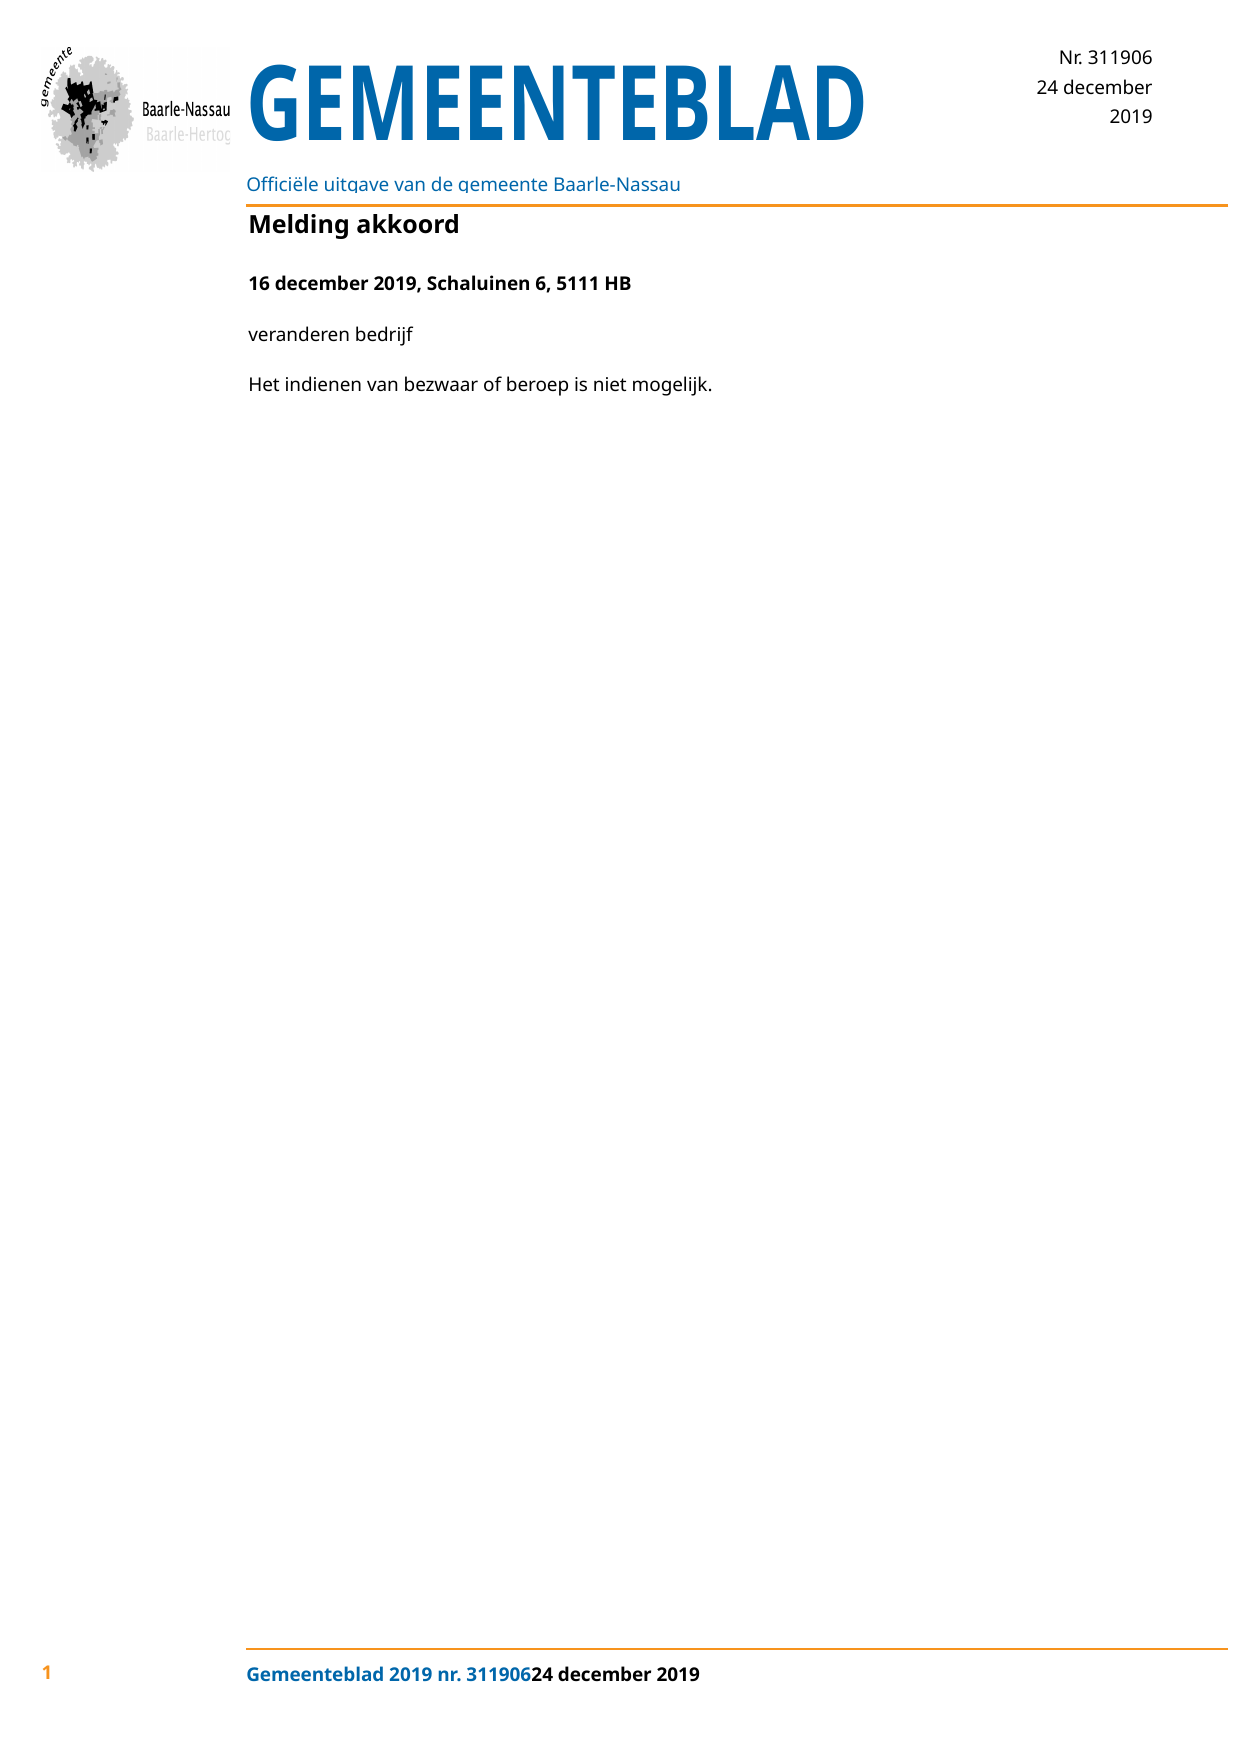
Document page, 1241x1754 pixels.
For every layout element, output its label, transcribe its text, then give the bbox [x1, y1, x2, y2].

text Melding akkoord [248, 207, 1152, 241]
text veranderen bedrijf [248, 321, 1152, 346]
text Het indienen van bezwaar of beroep is niet mogelijk. [248, 371, 1152, 397]
picture [41, 47, 231, 172]
text 16 december 2019, Schaluinen 6, 5111 HB [248, 270, 1152, 296]
